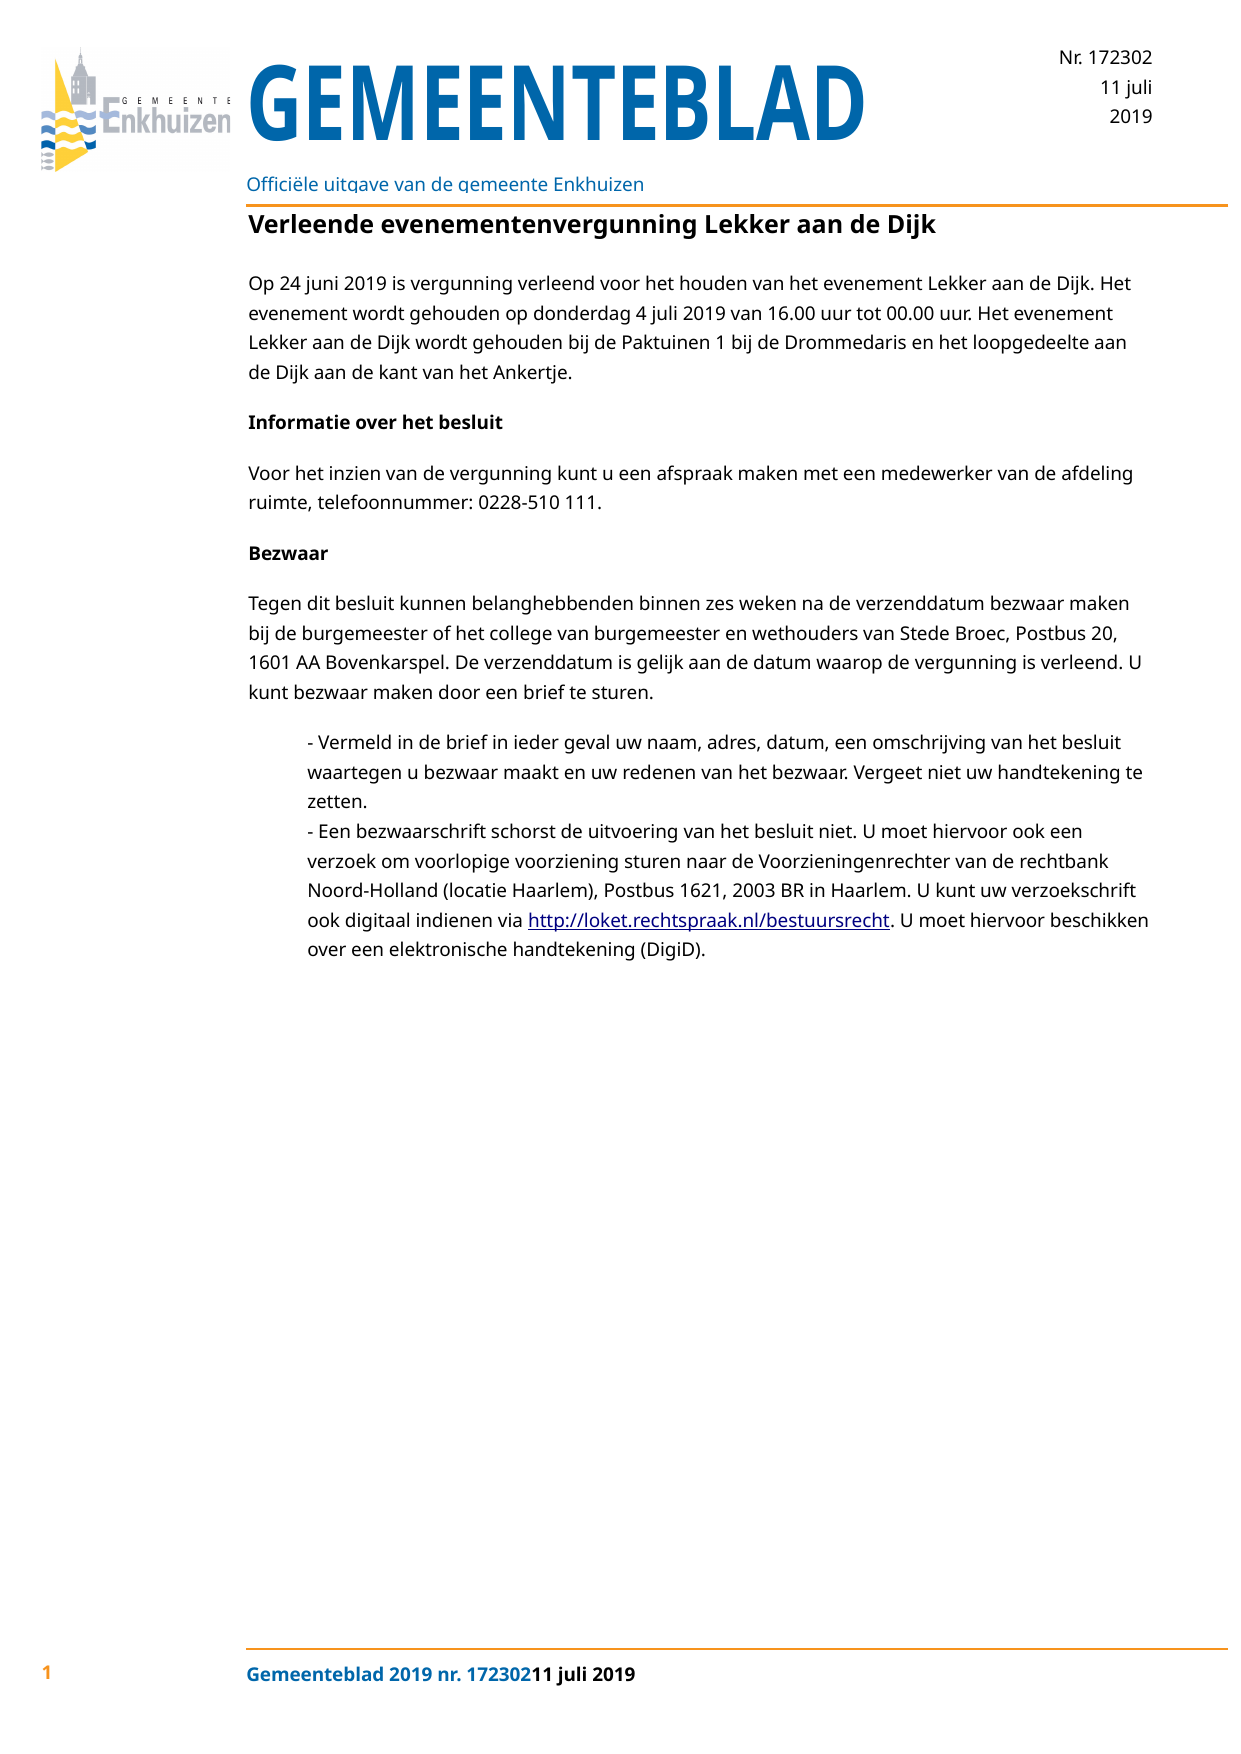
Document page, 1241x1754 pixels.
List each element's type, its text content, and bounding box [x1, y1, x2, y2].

picture [41, 47, 231, 172]
list - Vermeld in de brief in ieder geval uw naam, adres, datum, een omschrijving van het besluit waartegen u bezwaar maakt en uw redenen van het bezwaar. Vergeet niet uw handtekening te zetten. [248, 729, 1152, 814]
text Bezwaar [248, 540, 1152, 566]
text Voor het inzien van de vergunning kunt u een afspraak maken met een medewerker van de afdeling ruimte, telefoonnummer: 0228-510 111. [248, 460, 1152, 515]
text Informatie over het besluit [248, 409, 1152, 435]
text Verleende evenementenvergunning Lekker aan de Dijk [248, 207, 1152, 241]
text Op 24 juni 2019 is vergunning verleend voor het houden van het evenement Lekker aan de Dijk. Het evenement wordt gehouden op donderdag 4 juli 2019 van 16.00 uur tot 00.00 uur. Het evenement Lekker aan de Dijk wordt gehouden bij de Paktuinen 1 bij de Drommedaris en het loopgedeelte aan de Dijk aan de kant van het Ankertje. [248, 270, 1152, 385]
text Tegen dit besluit kunnen belanghebbenden binnen zes weken na de verzenddatum bezwaar maken bij de burgemeester of het college van burgemeester en wethouders van Stede Broec, Postbus 20, 1601 AA Bovenkarspel. De verzenddatum is gelijk aan de datum waarop de vergunning is verleend. U kunt bezwaar maken door een brief te sturen. [248, 590, 1152, 705]
list - Een bezwaarschrift schorst de uitvoering van het besluit niet. U moet hiervoor ook een verzoek om voorlopige voorziening sturen naar de Voorzieningenrechter van de rechtbank Noord-Holland (locatie Haarlem), Postbus 1621, 2003 BR in Haarlem. U kunt uw verzoekschrift ook digitaal indienen via http://loket.rechtspraak.nl/bestuursrecht. U moet hiervoor beschikken over een elektronische handtekening (DigiD). [248, 818, 1152, 962]
